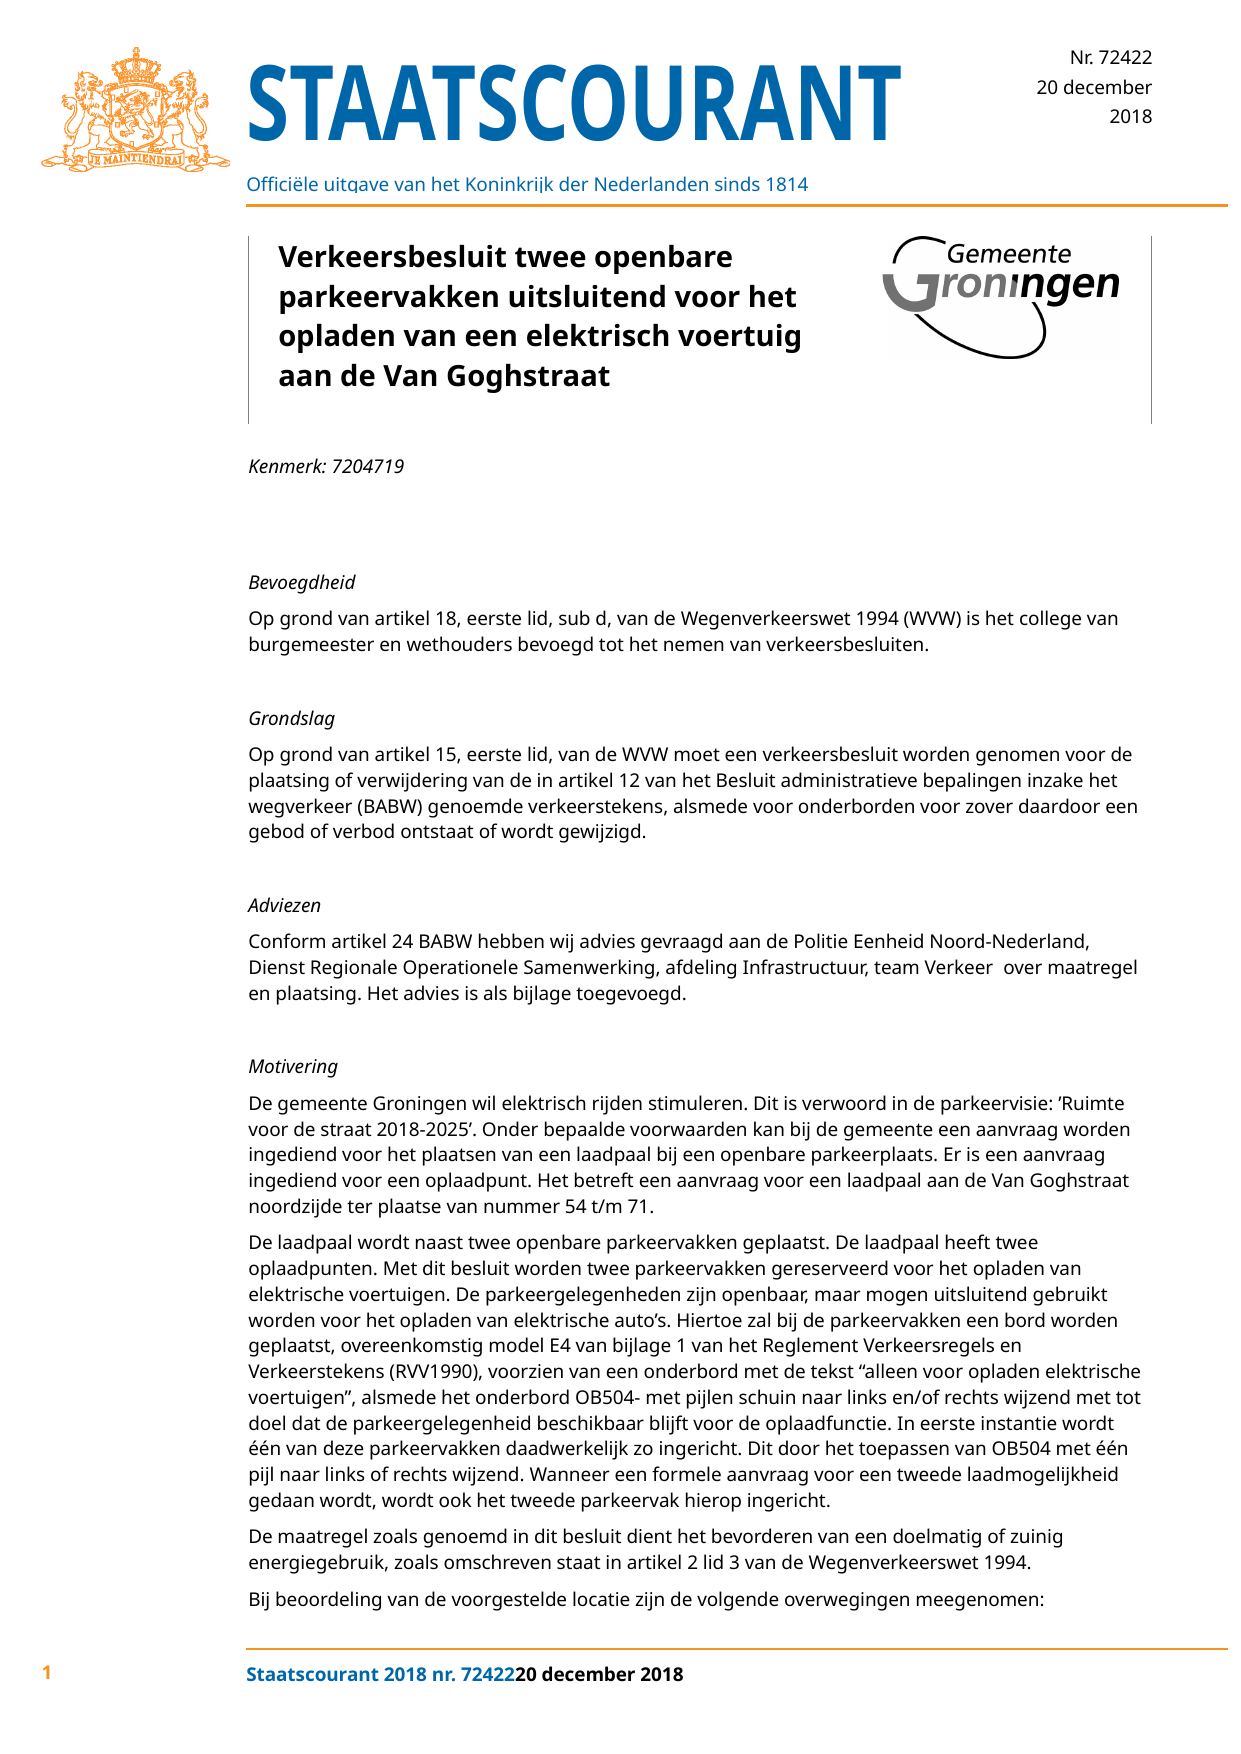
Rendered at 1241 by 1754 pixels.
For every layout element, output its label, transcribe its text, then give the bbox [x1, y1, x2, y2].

text De maatregel zoals genoemd in dit besluit dient het bevorderen van een doelmatig of zuinig energiegebruik, zoals omschreven staat in artikel 2 lid 3 van de Wegenverkeerswet 1994. [248, 1523, 1152, 1575]
text Kenmerk: 7204719 [248, 454, 1152, 479]
text Op grond van artikel 18, eerste lid, sub d, van de Wegenverkeerswet 1994 (WVW) is het college van burgemeester en wethouders bevoegd tot het nemen van verkeersbesluiten. [248, 606, 1152, 657]
text Grondslag [248, 705, 1152, 730]
table_header [850, 359, 1151, 424]
text Conform artikel 24 BABW hebben wij advies gevraagd aan de Politie Eenheid Noord-Nederland, Dienst Regionale Operationele Samenwerking, afdeling Infrastructuur, team Verkeer over maatregel en plaatsing. Het advies is als bijlage toegevoegd. [248, 928, 1152, 1006]
table_header Verkeersbesluit twee openbare parkeervakken uitsluitend voor het opladen van een elektrisch voertuig aan de Van Goghstraat [249, 236, 850, 424]
text Bevoegdheid [248, 569, 1152, 595]
text Adviezen [248, 892, 1152, 918]
picture [882, 236, 1119, 359]
text Op grond van artikel 15, eerste lid, van de WVW moet een verkeersbesluit worden genomen voor de plaatsing of verwijdering van de in artikel 12 van het Besluit administratieve bepalingen inzake het wegverkeer (BABW) genoemde verkeerstekens, alsmede voor onderborden voor zover daardoor een gebod of verbod ontstaat of wordt gewijzigd. [248, 741, 1152, 844]
text De gemeente Groningen wil elektrisch rijden stimuleren. Dit is verwoord in de parkeervisie: ’Ruimte voor de straat 2018-2025’. Onder bepaalde voorwaarden kan bij de gemeente een aanvraag worden ingediend voor het plaatsen van een laadpaal bij een openbare parkeerplaats. Er is een aanvraag ingediend voor een oplaadpunt. Het betreft een aanvraag voor een laadpaal aan de Van Goghstraat noordzijde ter plaatse van nummer 54 t/m 71. [248, 1090, 1152, 1219]
picture [41, 47, 231, 172]
text Motivering [248, 1053, 1152, 1079]
table_header [1119, 236, 1151, 358]
text Bij beoordeling van de voorgestelde locatie zijn de volgende overwegingen meegenomen: [248, 1586, 1152, 1612]
text De laadpaal wordt naast twee openbare parkeervakken geplaatst. De laadpaal heeft twee oplaadpunten. Met dit besluit worden twee parkeervakken gereserveerd voor het opladen van elektrische voertuigen. De parkeergelegenheden zijn openbaar, maar mogen uitsluitend gebruikt worden voor het opladen van elektrische auto’s. Hiertoe zal bij de parkeervakken een bord worden geplaatst, overeenkomstig model E4 van bijlage 1 van het Reglement Verkeersregels en Verkeerstekens (RVV1990), voorzien van een onderbord met de tekst “alleen voor opladen elektrische voertuigen”, alsmede het onderbord OB504- met pijlen schuin naar links en/of rechts wijzend met tot doel dat de parkeergelegenheid beschikbaar blijft voor de oplaadfunctie. In eerste instantie wordt één van deze parkeervakken daadwerkelijk zo ingericht. Dit door het toepassen van OB504 met één pijl naar links of rechts wijzend. Wanneer een formele aanvraag voor een tweede laadmogelijkheid gedaan wordt, wordt ook het tweede parkeervak hierop ingericht. [248, 1229, 1152, 1513]
table_header [850, 236, 882, 358]
